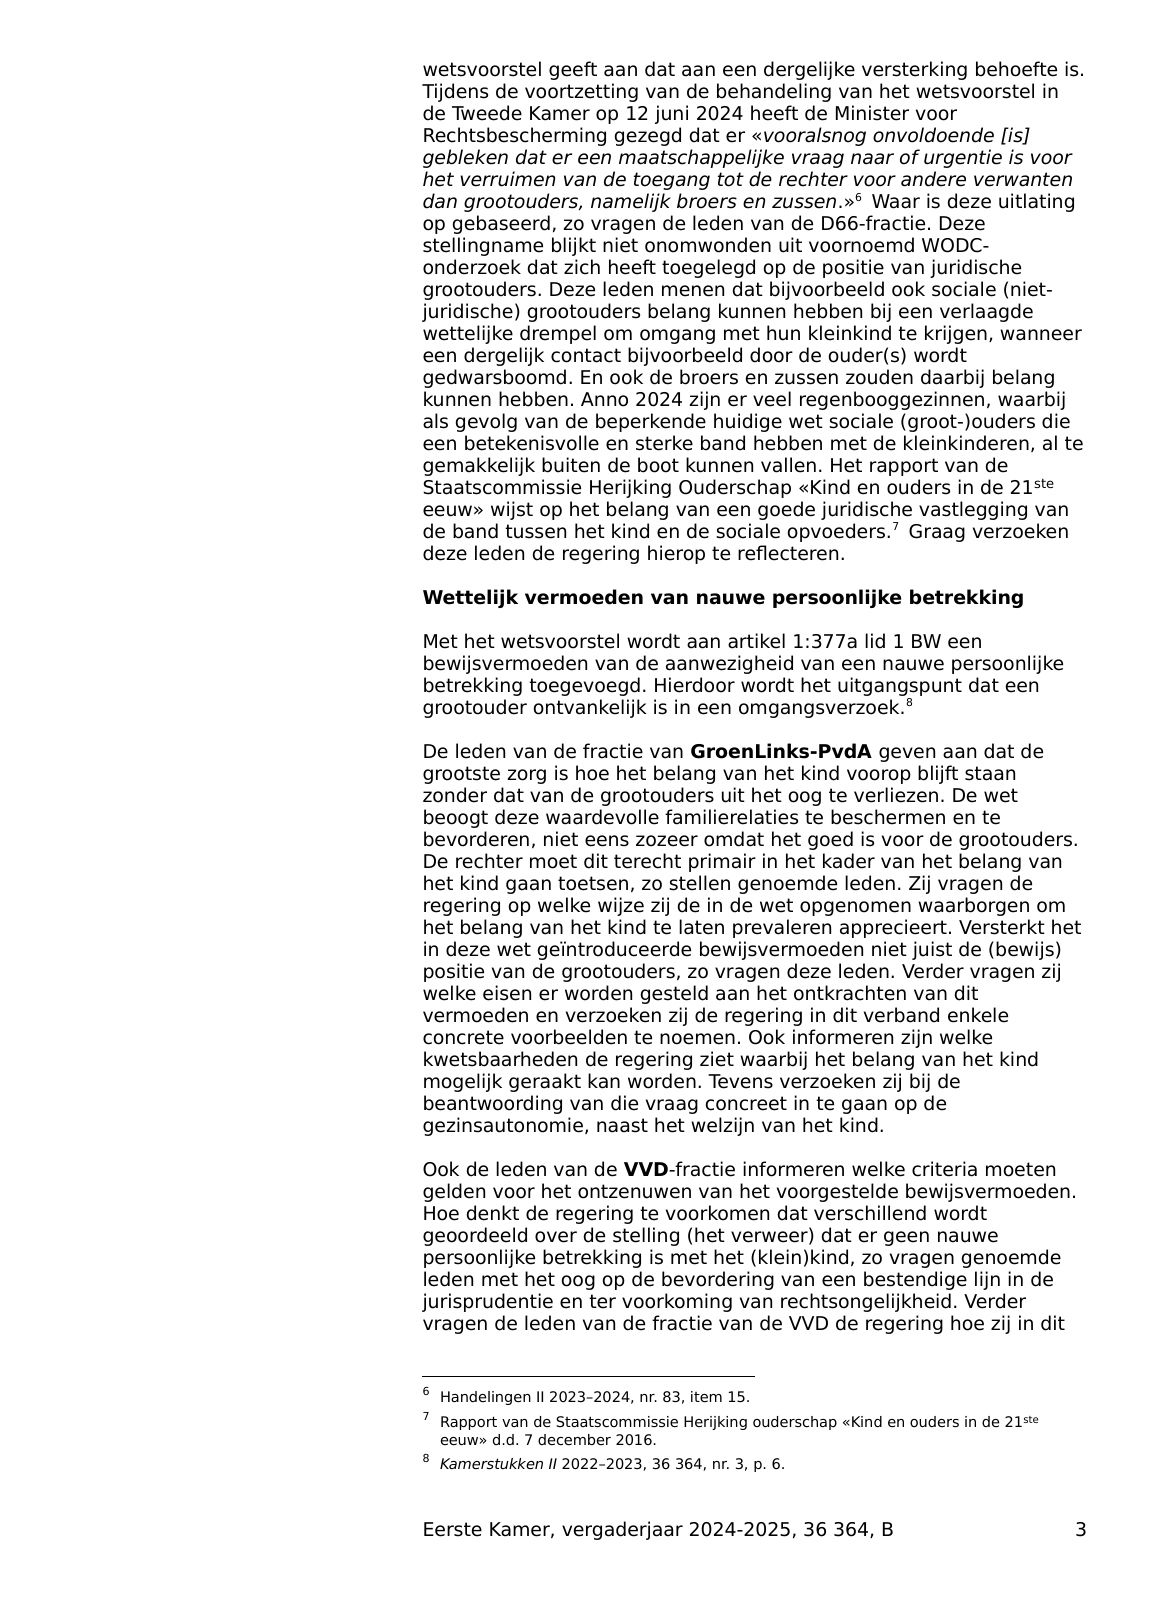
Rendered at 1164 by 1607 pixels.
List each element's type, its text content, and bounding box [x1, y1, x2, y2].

text Ook de leden van de VVD-fractie informeren welke criteria moeten gelden voor het ontzenuwen van het voorgestelde bewijsvermoeden. Hoe denkt de regering te voorkomen dat verschillend wordt geoordeeld over de stelling (het verweer) dat er geen nauwe persoonlijke betrekking is met het (klein)kind, zo vragen genoemde leden met het oog op de bevordering van een bestendige lijn in de jurisprudentie en ter voorkoming van rechtsongelijkheid. Verder vragen de leden van de fractie van de VVD de regering hoe zij in dit [422, 1159, 1087, 1335]
text Kamerstukken II 2022–2023, 36 364, nr. 3, p. 6. [422, 1452, 1087, 1474]
text wetsvoorstel geeft aan dat aan een dergelijke versterking behoefte is. Tijdens de voortzetting van de behandeling van het wetsvoorstel in de Tweede Kamer op 12 juni 2024 heeft de Minister voor Rechtsbescherming gezegd dat er «vooralsnog onvoldoende [is] gebleken dat er een maatschappelijke vraag naar of urgentie is voor het verruimen van de toegang tot de rechter voor andere verwanten dan grootouders, namelijk broers en zussen.» Waar is deze uitlating op gebaseerd, zo vragen de leden van de D66-fractie. Deze stellingname blijkt niet onomwonden uit voornoemd WODC-onderzoek dat zich heeft toegelegd op de positie van juridische grootouders. Deze leden menen dat bijvoorbeeld ook sociale (niet-juridische) grootouders belang kunnen hebben bij een verlaagde wettelijke drempel om omgang met hun kleinkind te krijgen, wanneer een dergelijk contact bijvoorbeeld door de ouder(s) wordt gedwarsboomd. En ook de broers en zussen zouden daarbij belang kunnen hebben. Anno 2024 zijn er veel regenbooggezinnen, waarbij als gevolg van de beperkende huidige wet sociale (groot-)ouders die een betekenisvolle en sterke band hebben met de kleinkinderen, al te gemakkelijk buiten de boot kunnen vallen. Het rapport van de Staatscommissie Herijking Ouderschap «Kind en ouders in de 21ste eeuw» wijst op het belang van een goede juridische vastlegging van de band tussen het kind en de sociale opvoeders. Graag verzoeken deze leden de regering hierop te reflecteren. [422, 59, 1087, 564]
text Rapport van de Staatscommissie Herijking ouderschap «Kind en ouders in de 21ste eeuw» d.d. 7 december 2016. [422, 1410, 1087, 1449]
text De leden van de fractie van GroenLinks-PvdA geven aan dat de grootste zorg is hoe het belang van het kind voorop blijft staan zonder dat van de grootouders uit het oog te verliezen. De wet beoogt deze waardevolle familierelaties te beschermen en te bevorderen, niet eens zozeer omdat het goed is voor de grootouders. De rechter moet dit terecht primair in het kader van het belang van het kind gaan toetsen, zo stellen genoemde leden. Zij vragen de regering op welke wijze zij de in de wet opgenomen waarborgen om het belang van het kind te laten prevaleren apprecieert. Versterkt het in deze wet geïntroduceerde bewijsvermoeden niet juist de (bewijs) positie van de grootouders, zo vragen deze leden. Verder vragen zij welke eisen er worden gesteld aan het ontkrachten van dit vermoeden en verzoeken zij de regering in dit verband enkele concrete voorbeelden te noemen. Ook informeren zijn welke kwetsbaarheden de regering ziet waarbij het belang van het kind mogelijk geraakt kan worden. Tevens verzoeken zij bij de beantwoording van die vraag concreet in te gaan op de gezinsautonomie, naast het welzijn van het kind. [422, 741, 1087, 1137]
text Met het wetsvoorstel wordt aan artikel 1:377a lid 1 BW een bewijsvermoeden van de aanwezigheid van een nauwe persoonlijke betrekking toegevoegd. Hierdoor wordt het uitgangspunt dat een grootouder ontvankelijk is in een omgangsverzoek. [422, 631, 1087, 719]
text Handelingen II 2023–2024, nr. 83, item 15. [422, 1385, 1087, 1407]
subtitle Wettelijk vermoeden van nauwe persoonlijke betrekking [422, 587, 1087, 609]
